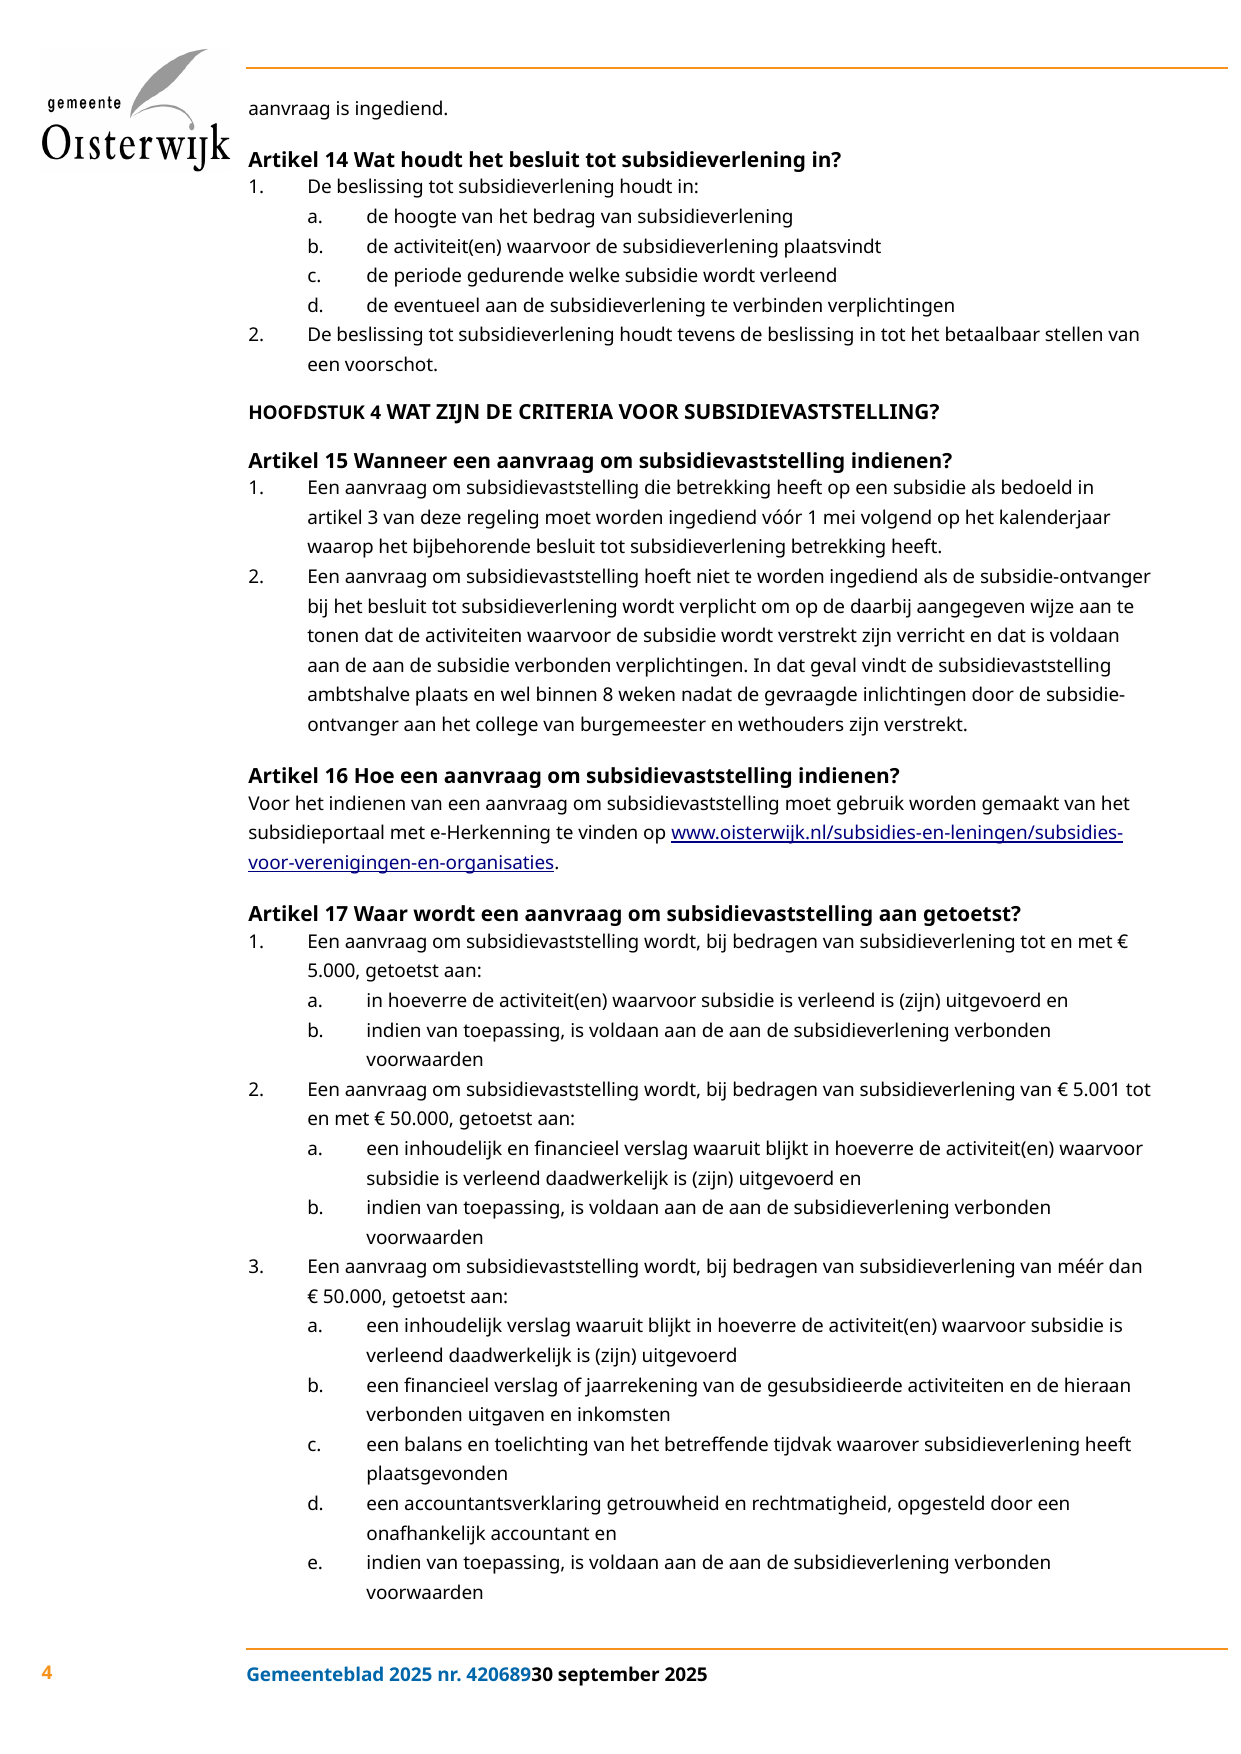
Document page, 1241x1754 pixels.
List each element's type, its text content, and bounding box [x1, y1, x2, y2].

list indien van toepassing, is voldaan aan de aan de subsidieverlening verbonden voorwaarden [307, 1194, 1152, 1249]
list De beslissing tot subsidieverlening houdt tevens de beslissing in tot het betaalbaar stellen van een voorschot. [248, 322, 1152, 377]
list Een aanvraag om subsidievaststelling die betrekking heeft op een subsidie als bedoeld in artikel 3 van deze regeling moet worden ingediend vóór 1 mei volgend op het kalenderjaar waarop het bijbehorende besluit tot subsidieverlening betrekking heeft. [248, 474, 1152, 559]
list Een aanvraag om subsidievaststelling wordt, bij bedragen van subsidieverlening van € 5.001 tot en met € 50.000, getoetst aan: [248, 1076, 1152, 1131]
list Een aanvraag om subsidievaststelling wordt, bij bedragen van subsidieverlening van méér dan € 50.000, getoetst aan: [248, 1253, 1152, 1309]
list een balans en toelichting van het betreffende tijdvak waarover subsidieverlening heeft plaatsgevonden [307, 1431, 1152, 1486]
list de hoogte van het bedrag van subsidieverlening [307, 203, 1152, 229]
list een inhoudelijk en financieel verslag waaruit blijkt in hoeverre de activiteit(en) waarvoor subsidie is verleend daadwerkelijk is (zijn) uitgevoerd en [307, 1135, 1152, 1190]
list een inhoudelijk verslag waaruit blijkt in hoeverre de activiteit(en) waarvoor subsidie is verleend daadwerkelijk is (zijn) uitgevoerd [307, 1313, 1152, 1368]
text aanvraag is ingediend. [248, 95, 1152, 121]
list de periode gedurende welke subsidie wordt verleend [307, 262, 1152, 288]
list de activiteit(en) waarvoor de subsidieverlening plaatsvindt [307, 233, 1152, 258]
text Artikel 15 Wanneer een aanvraag om subsidievaststelling indienen? [248, 446, 1152, 474]
text Artikel 17 Waar wordt een aanvraag om subsidievaststelling aan getoetst? [248, 899, 1152, 928]
list de eventueel aan de subsidieverlening te verbinden verplichtingen [307, 292, 1152, 318]
text HOOFDSTUK 4 WAT ZIJN DE CRITERIA VOOR SUBSIDIEVASTSTELLING? [248, 397, 1152, 425]
list indien van toepassing, is voldaan aan de aan de subsidieverlening verbonden voorwaarden [307, 1549, 1152, 1604]
text Artikel 16 Hoe een aanvraag om subsidievaststelling indienen? [248, 762, 1152, 790]
list in hoeverre de activiteit(en) waarvoor subsidie is verleend is (zijn) uitgevoerd en [307, 987, 1152, 1013]
picture [41, 47, 231, 172]
list een financieel verslag of jaarrekening van de gesubsidieerde activiteiten en de hieraan verbonden uitgaven en inkomsten [307, 1372, 1152, 1427]
list een accountantsverklaring getrouwheid en rechtmatigheid, opgesteld door een onafhankelijk accountant en [307, 1490, 1152, 1545]
text Voor het indienen van een aanvraag om subsidievaststelling moet gebruik worden gemaakt van het subsidieportaal met e-Herkenning te vinden op www.oisterwijk.nl/subsidies-en-leningen/subsidies-voor-verenigingen-en-organisaties. [248, 790, 1152, 875]
list Een aanvraag om subsidievaststelling wordt, bij bedragen van subsidieverlening tot en met € 5.000, getoetst aan: [248, 928, 1152, 983]
text Artikel 14 Wat houdt het besluit tot subsidieverlening in? [248, 145, 1152, 174]
list Een aanvraag om subsidievaststelling hoeft niet te worden ingediend als de subsidie-ontvanger bij het besluit tot subsidieverlening wordt verplicht om op de daarbij aangegeven wijze aan te tonen dat de activiteiten waarvoor de subsidie wordt verstrekt zijn verricht en dat is voldaan aan de aan de subsidie verbonden verplichtingen. In dat geval vindt de subsidievaststelling ambtshalve plaats en wel binnen 8 weken nadat de gevraagde inlichtingen door de subsidie-ontvanger aan het college van burgemeester en wethouders zijn verstrekt. [248, 563, 1152, 737]
list indien van toepassing, is voldaan aan de aan de subsidieverlening verbonden voorwaarden [307, 1017, 1152, 1072]
list De beslissing tot subsidieverlening houdt in: [248, 174, 1152, 199]
